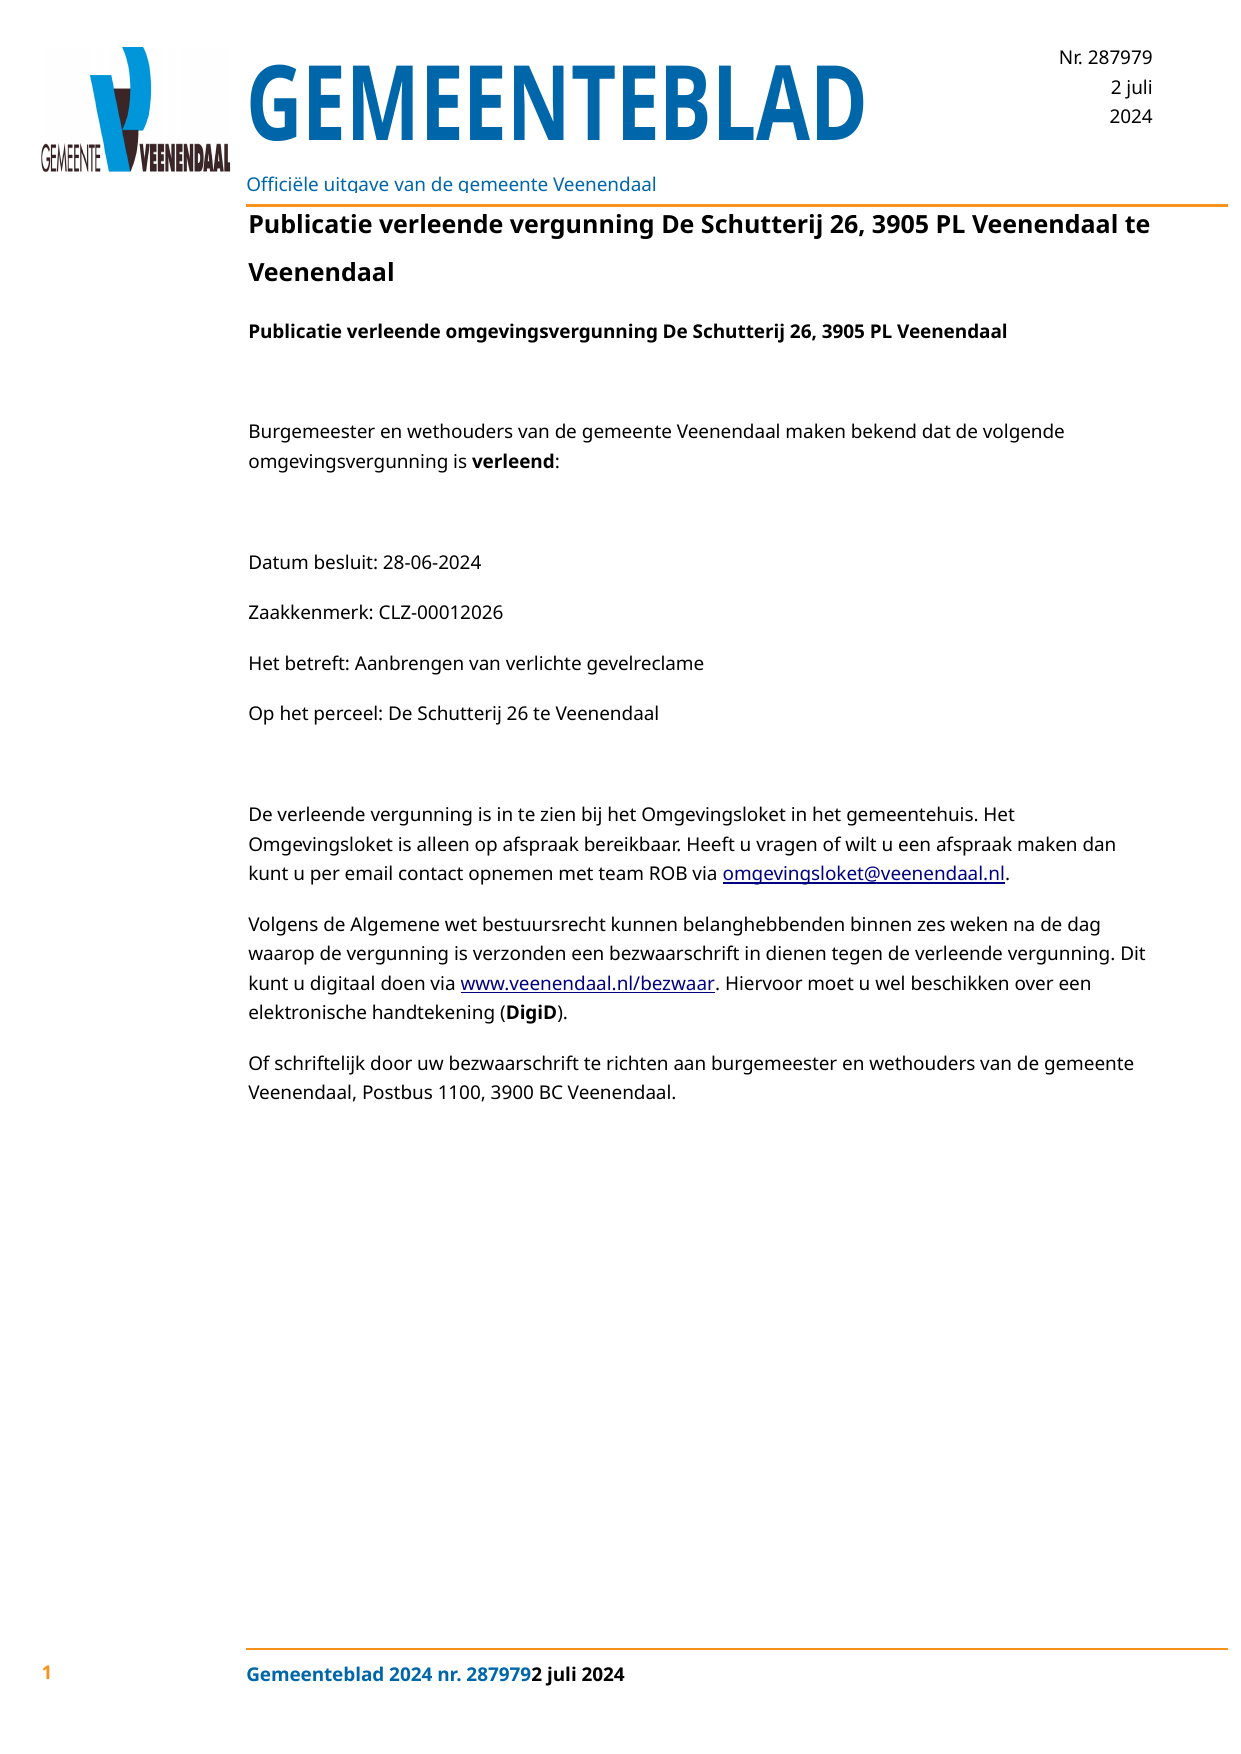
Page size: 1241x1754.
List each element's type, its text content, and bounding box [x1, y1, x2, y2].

text Het betreft: Aanbrengen van verlichte gevelreclame [248, 650, 1152, 676]
text De verleende vergunning is in te zien bij het Omgevingsloket in het gemeentehuis. Het Omgevingsloket is alleen op afspraak bereikbaar. Heeft u vragen of wilt u een afspraak maken dan kunt u per email contact opnemen met team ROB via omgevingsloket@veenendaal.nl. [248, 801, 1152, 886]
text Op het perceel: De Schutterij 26 te Veenendaal [248, 700, 1152, 726]
text Publicatie verleende omgevingsvergunning De Schutterij 26, 3905 PL Veenendaal [248, 318, 1152, 344]
text Publicatie verleende vergunning De Schutterij 26, 3905 PL Veenendaal te Veenendaal [248, 207, 1152, 288]
text Volgens de Algemene wet bestuursrecht kunnen belanghebbenden binnen zes weken na de dag waarop de vergunning is verzonden een bezwaarschrift in dienen tegen de verleende vergunning. Dit kunt u digitaal doen via www.veenendaal.nl/bezwaar. Hiervoor moet u wel beschikken over een elektronische handtekening (DigiD). [248, 911, 1152, 1025]
picture [123, 47, 231, 172]
text Datum besluit: 28-06-2024 [248, 549, 1152, 575]
text Of schriftelijk door uw bezwaarschrift te richten aan burgemeester en wethouders van de gemeente Veenendaal, Postbus 1100, 3900 BC Veenendaal. [248, 1050, 1152, 1105]
text Zaakkenmerk: CLZ-00012026 [248, 599, 1152, 625]
text Burgemeester en wethouders van de gemeente Veenendaal maken bekend dat de volgende omgevingsvergunning is verleend: [248, 419, 1152, 474]
picture [41, 47, 130, 172]
